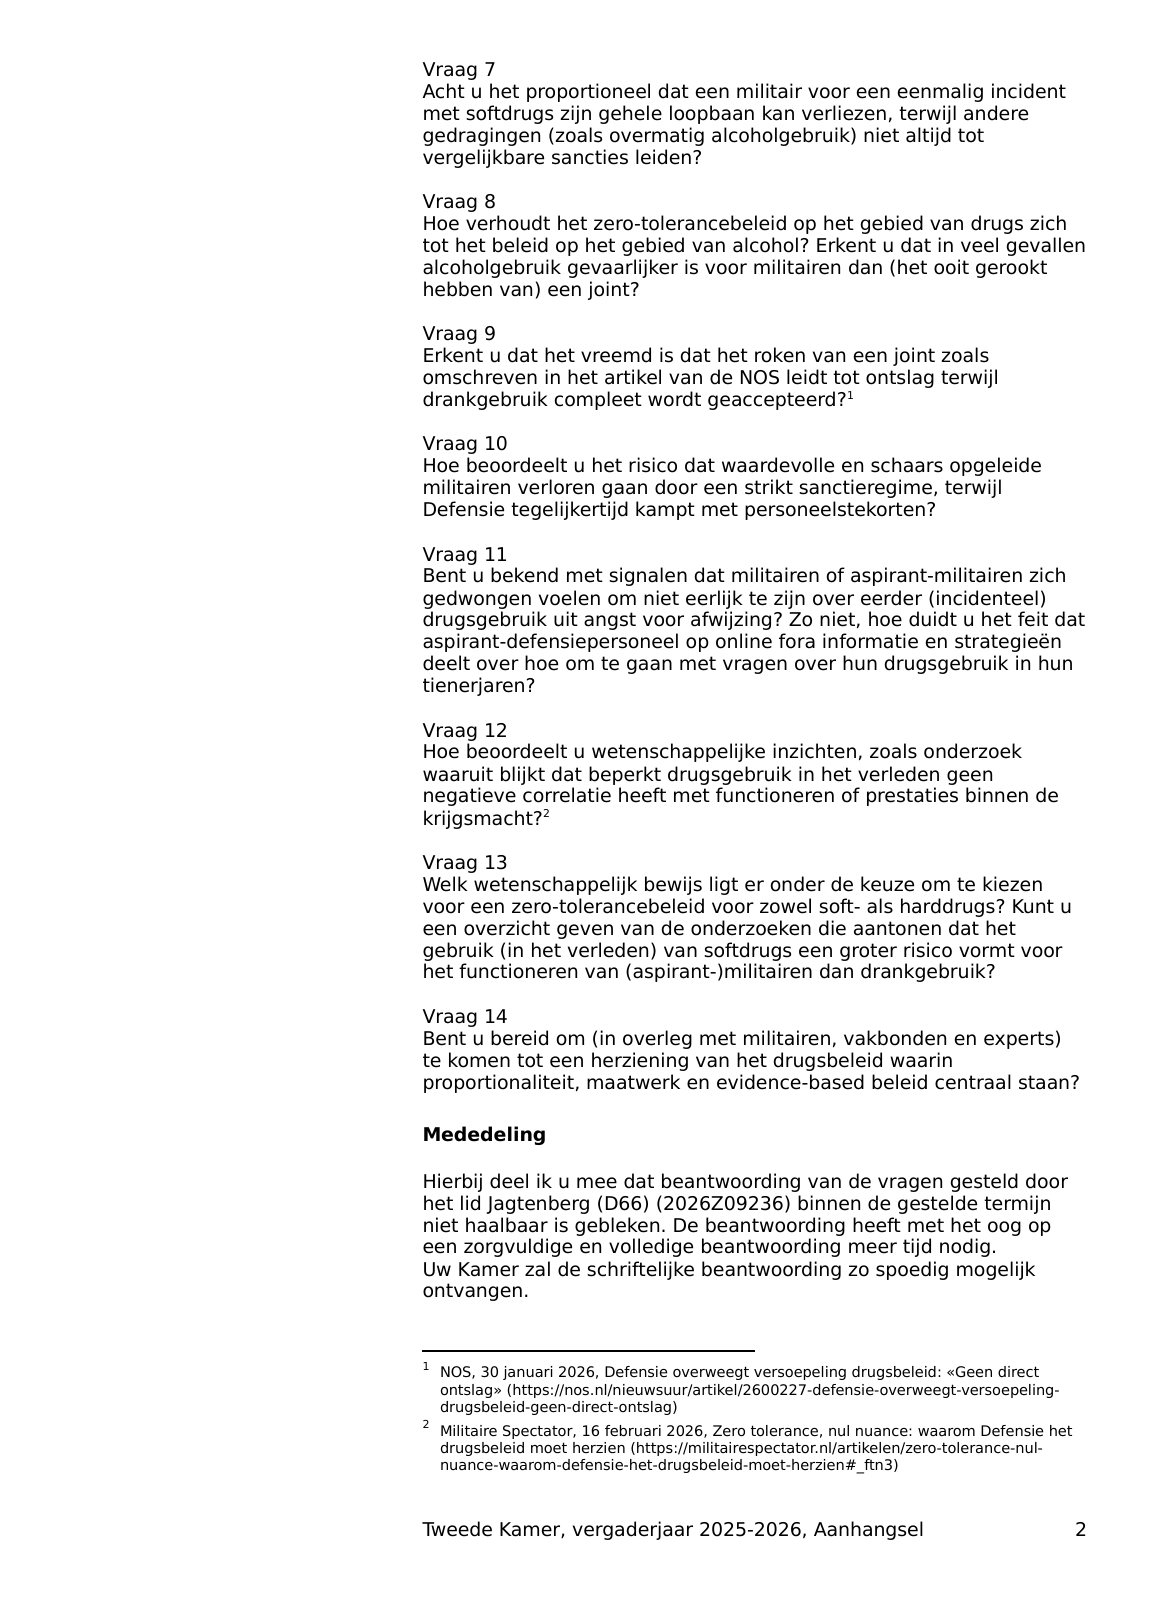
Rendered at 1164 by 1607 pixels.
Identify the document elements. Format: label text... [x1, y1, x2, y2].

text Militaire Spectator, 16 februari 2026, Zero tolerance, nul nuance: waarom Defensie het drugsbeleid moet herzien (https://militairespectator.nl/artikelen/zero-tolerance-nul-nuance-waarom-defensie-het-drugsbeleid-moet-herzien#_ftn3) [422, 1418, 1087, 1474]
text Bent u bekend met signalen dat militairen of aspirant-militairen zich gedwongen voelen om niet eerlijk te zijn over eerder (incidenteel) drugsgebruik uit angst voor afwijzing? Zo niet, hoe duidt u het feit dat aspirant-defensiepersoneel op online fora informatie en strategieën deelt over hoe om te gaan met vragen over hun drugsgebruik in hun tienerjaren? [422, 565, 1087, 697]
text NOS, 30 januari 2026, Defensie overweegt versoepeling drugsbeleid: «Geen direct ontslag» (https://nos.nl/nieuwsuur/artikel/2600227-defensie-overweegt-versoepeling-drugsbeleid-geen-direct-ontslag) [422, 1360, 1087, 1416]
text Vraag 13 [422, 852, 1087, 873]
text Vraag 12 [422, 719, 1087, 741]
text Bent u bereid om (in overleg met militairen, vakbonden en experts) te komen tot een herziening van het drugsbeleid waarin proportionaliteit, maatwerk en evidence-based beleid centraal staan? [422, 1028, 1087, 1093]
subtitle Mededeling [422, 1123, 1087, 1146]
text Hierbij deel ik u mee dat beantwoording van de vragen gesteld door het lid Jagtenberg (D66) (2026Z09236) binnen de gestelde termijn niet haalbaar is gebleken. De beantwoording heeft met het oog op een zorgvuldige en volledige beantwoording meer tijd nodig. [422, 1171, 1087, 1258]
text Hoe beoordeelt u wetenschappelijke inzichten, zoals onderzoek waaruit blijkt dat beperkt drugsgebruik in het verleden geen negatieve correlatie heeft met functioneren of prestaties binnen de krijgsmacht? [422, 741, 1087, 829]
text Erkent u dat het vreemd is dat het roken van een joint zoals omschreven in het artikel van de NOS leidt tot ontslag terwijl drankgebruik compleet wordt geaccepteerd? [422, 345, 1087, 411]
text Vraag 8 [422, 191, 1087, 213]
text Vraag 11 [422, 543, 1087, 565]
text Hoe verhoudt het zero-tolerancebeleid op het gebied van drugs zich tot het beleid op het gebied van alcohol? Erkent u dat in veel gevallen alcoholgebruik gevaarlijker is voor militairen dan (het ooit gerookt hebben van) een joint? [422, 213, 1087, 301]
text Acht u het proportioneel dat een militair voor een eenmalig incident met softdrugs zijn gehele loopbaan kan verliezen, terwijl andere gedragingen (zoals overmatig alcoholgebruik) niet altijd tot vergelijkbare sancties leiden? [422, 81, 1087, 169]
text Hoe beoordeelt u het risico dat waardevolle en schaars opgeleide militairen verloren gaan door een strikt sanctieregime, terwijl Defensie tegelijkertijd kampt met personeelstekorten? [422, 455, 1087, 521]
text Uw Kamer zal de schriftelijke beantwoording zo spoedig mogelijk ontvangen. [422, 1258, 1087, 1302]
text Vraag 14 [422, 1006, 1087, 1028]
text Vraag 9 [422, 323, 1087, 345]
text Vraag 10 [422, 433, 1087, 455]
text Vraag 7 [422, 59, 1087, 81]
text Welk wetenschappelijk bewijs ligt er onder de keuze om te kiezen voor een zero-tolerancebeleid voor zowel soft- als harddrugs? Kunt u een overzicht geven van de onderzoeken die aantonen dat het gebruik (in het verleden) van softdrugs een groter risico vormt voor het functioneren van (aspirant-)militairen dan drankgebruik? [422, 873, 1087, 983]
